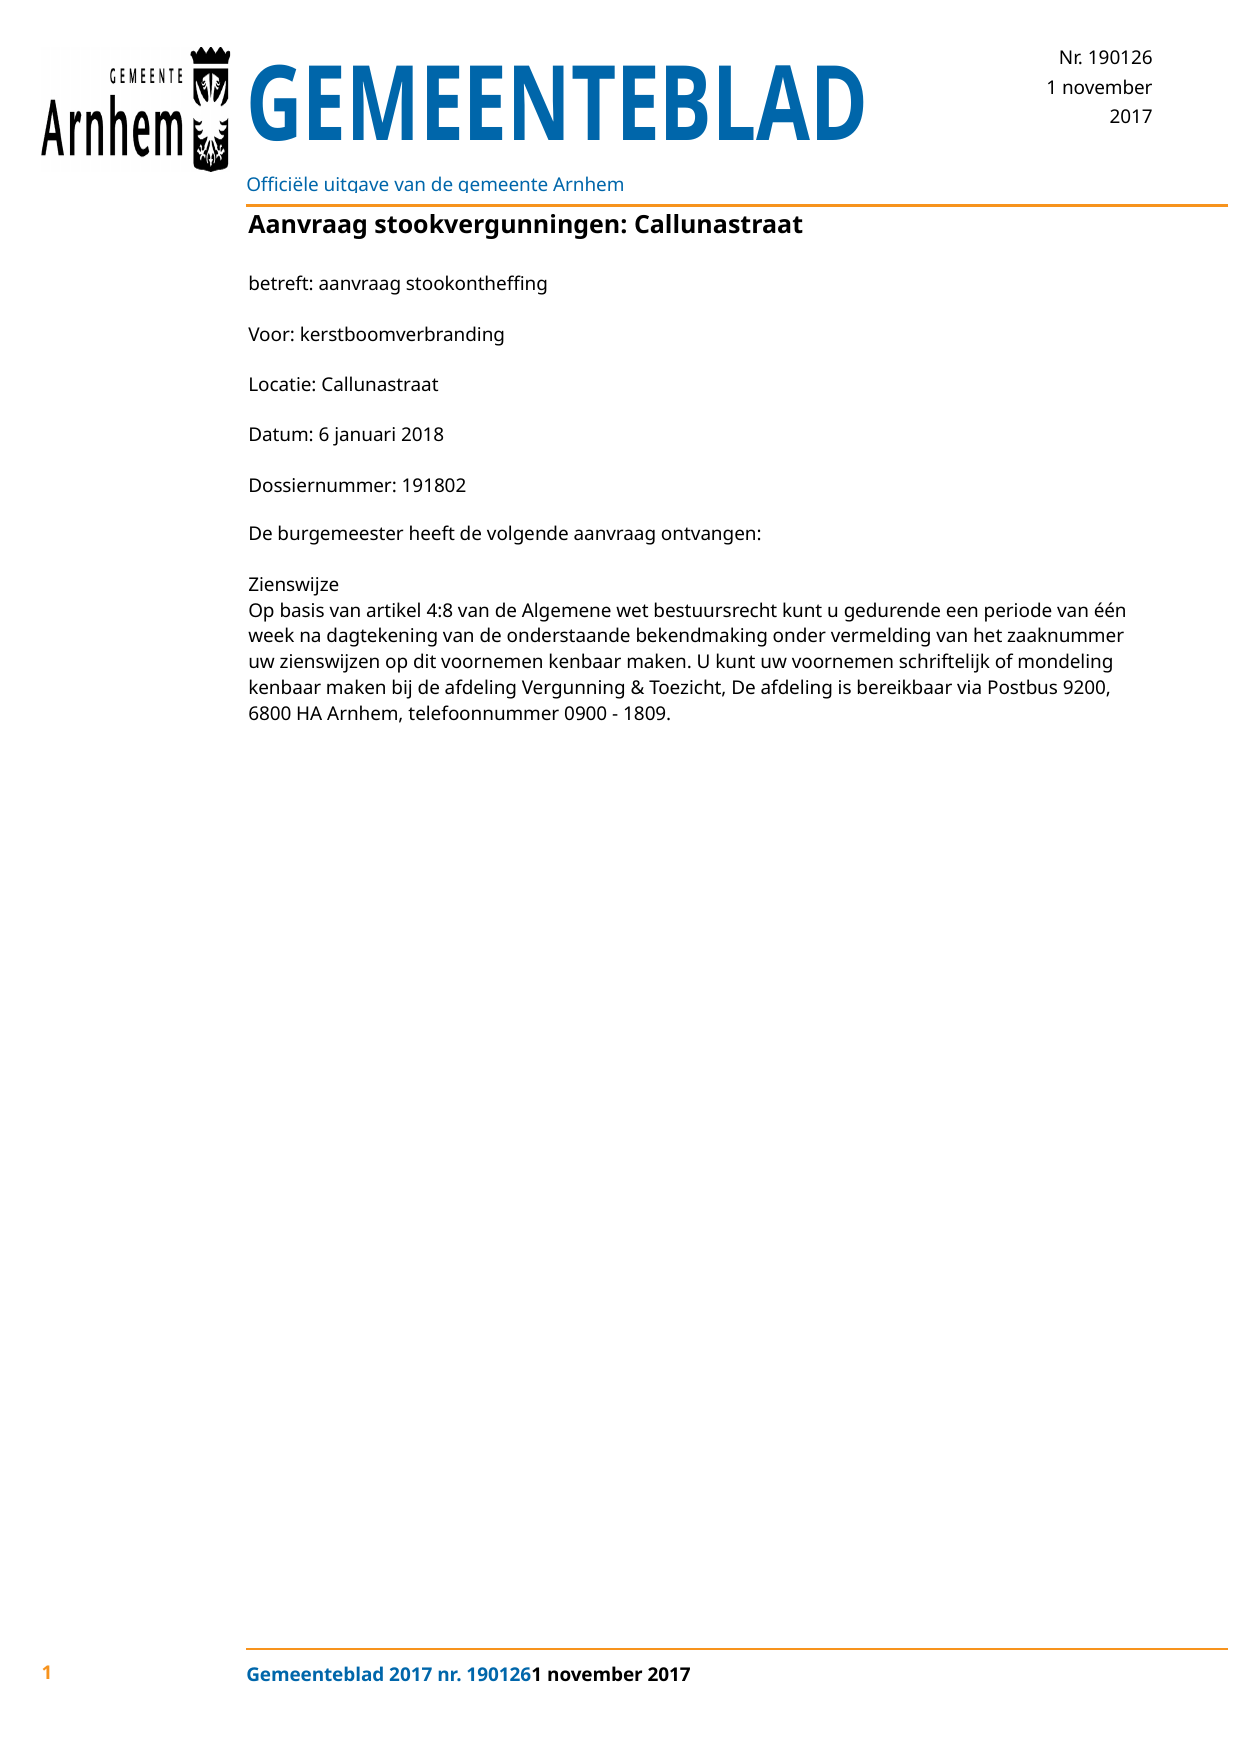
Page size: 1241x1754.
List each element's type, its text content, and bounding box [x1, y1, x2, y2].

text Voor: kerstboomverbranding [248, 321, 1152, 346]
text betreft: aanvraag stookontheffing [248, 270, 1152, 296]
text Dossiernummer: 191802 [248, 472, 1152, 498]
picture [41, 47, 231, 172]
text Aanvraag stookvergunningen: Callunastraat [248, 207, 1152, 241]
text De burgemeester heeft de volgende aanvraag ontvangen: [248, 520, 1152, 546]
text Locatie: Callunastraat [248, 371, 1152, 397]
text Op basis van artikel 4:8 van de Algemene wet bestuursrecht kunt u gedurende een periode van één week na dagtekening van de onderstaande bekendmaking onder vermelding van het zaaknummer uw zienswijzen op dit voornemen kenbaar maken. U kunt uw voornemen schriftelijk of mondeling kenbaar maken bij de afdeling Vergunning & Toezicht, De afdeling is bereikbaar via Postbus 9200, 6800 HA Arnhem, telefoonnummer 0900 - 1809. [248, 597, 1152, 726]
text Zienswijze [248, 571, 1152, 597]
text Datum: 6 januari 2018 [248, 422, 1152, 447]
